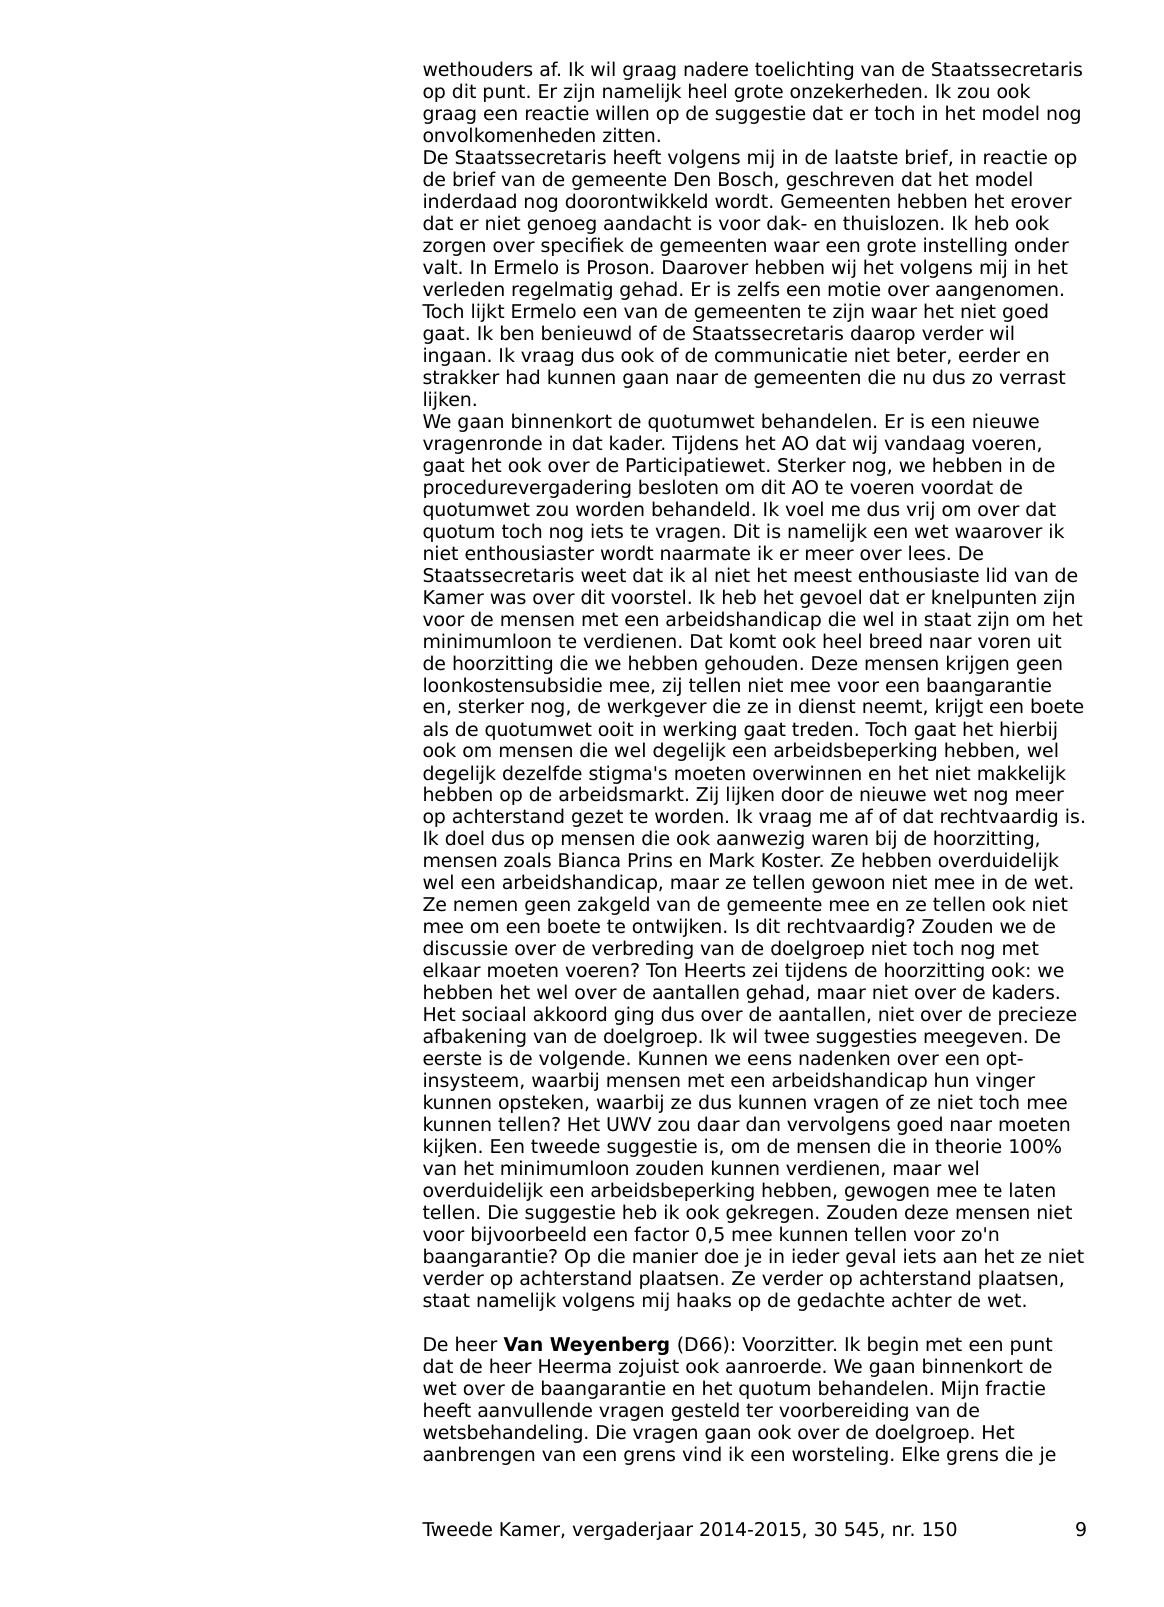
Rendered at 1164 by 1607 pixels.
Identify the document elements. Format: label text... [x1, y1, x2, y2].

text De Staatssecretaris heeft volgens mij in de laatste brief, in reactie op de brief van de gemeente Den Bosch, geschreven dat het model inderdaad nog doorontwikkeld wordt. Gemeenten hebben het erover dat er niet genoeg aandacht is voor dak- en thuislozen. Ik heb ook zorgen over specifiek de gemeenten waar een grote instelling onder valt. In Ermelo is Proson. Daarover hebben wij het volgens mij in het verleden regelmatig gehad. Er is zelfs een motie over aangenomen. Toch lijkt Ermelo een van de gemeenten te zijn waar het niet goed gaat. Ik ben benieuwd of de Staatssecretaris daarop verder wil ingaan. Ik vraag dus ook of de communicatie niet beter, eerder en strakker had kunnen gaan naar de gemeenten die nu dus zo verrast lijken. [422, 147, 1087, 411]
text De heer Van Weyenberg (D66): Voorzitter. Ik begin met een punt dat de heer Heerma zojuist ook aanroerde. We gaan binnenkort de wet over de baangarantie en het quotum behandelen. Mijn fractie heeft aanvullende vragen gesteld ter voorbereiding van de wetsbehandeling. Die vragen gaan ook over de doelgroep. Het aanbrengen van een grens vind ik een worsteling. Elke grens die je [422, 1334, 1087, 1466]
text We gaan binnenkort de quotumwet behandelen. Er is een nieuwe vragenronde in dat kader. Tijdens het AO dat wij vandaag voeren, gaat het ook over de Participatiewet. Sterker nog, we hebben in de procedurevergadering besloten om dit AO te voeren voordat de quotumwet zou worden behandeld. Ik voel me dus vrij om over dat quotum toch nog iets te vragen. Dit is namelijk een wet waarover ik niet enthousiaster wordt naarmate ik er meer over lees. De Staatssecretaris weet dat ik al niet het meest enthousiaste lid van de Kamer was over dit voorstel. Ik heb het gevoel dat er knelpunten zijn voor de mensen met een arbeidshandicap die wel in staat zijn om het minimumloon te verdienen. Dat komt ook heel breed naar voren uit de hoorzitting die we hebben gehouden. Deze mensen krijgen geen loonkostensubsidie mee, zij tellen niet mee voor een baangarantie en, sterker nog, de werkgever die ze in dienst neemt, krijgt een boete als de quotumwet ooit in werking gaat treden. Toch gaat het hierbij ook om mensen die wel degelijk een arbeidsbeperking hebben, wel degelijk dezelfde stigma's moeten overwinnen en het niet makkelijk hebben op de arbeidsmarkt. Zij lijken door de nieuwe wet nog meer op achterstand gezet te worden. Ik vraag me af of dat rechtvaardig is. Ik doel dus op mensen die ook aanwezig waren bij de hoorzitting, mensen zoals Bianca Prins en Mark Koster. Ze hebben overduidelijk wel een arbeidshandicap, maar ze tellen gewoon niet mee in de wet. Ze nemen geen zakgeld van de gemeente mee en ze tellen ook niet mee om een boete te ontwijken. Is dit rechtvaardig? Zouden we de discussie over de verbreding van de doelgroep niet toch nog met elkaar moeten voeren? Ton Heerts zei tijdens de hoorzitting ook: we hebben het wel over de aantallen gehad, maar niet over de kaders. Het sociaal akkoord ging dus over de aantallen, niet over de precieze afbakening van de doelgroep. Ik wil twee suggesties meegeven. De eerste is de volgende. Kunnen we eens nadenken over een opt-insysteem, waarbij mensen met een arbeidshandicap hun vinger kunnen opsteken, waarbij ze dus kunnen vragen of ze niet toch mee kunnen tellen? Het UWV zou daar dan vervolgens goed naar moeten kijken. Een tweede suggestie is, om de mensen die in theorie 100% van het minimumloon zouden kunnen verdienen, maar wel overduidelijk een arbeidsbeperking hebben, gewogen mee te laten tellen. Die suggestie heb ik ook gekregen. Zouden deze mensen niet voor bijvoorbeeld een factor 0,5 mee kunnen tellen voor zo'n baangarantie? Op die manier doe je in ieder geval iets aan het ze niet verder op achterstand plaatsen. Ze verder op achterstand plaatsen, staat namelijk volgens mij haaks op de gedachte achter de wet. [422, 411, 1087, 1312]
text wethouders af. Ik wil graag nadere toelichting van de Staatssecretaris op dit punt. Er zijn namelijk heel grote onzekerheden. Ik zou ook graag een reactie willen op de suggestie dat er toch in het model nog onvolkomenheden zitten. [422, 59, 1087, 147]
